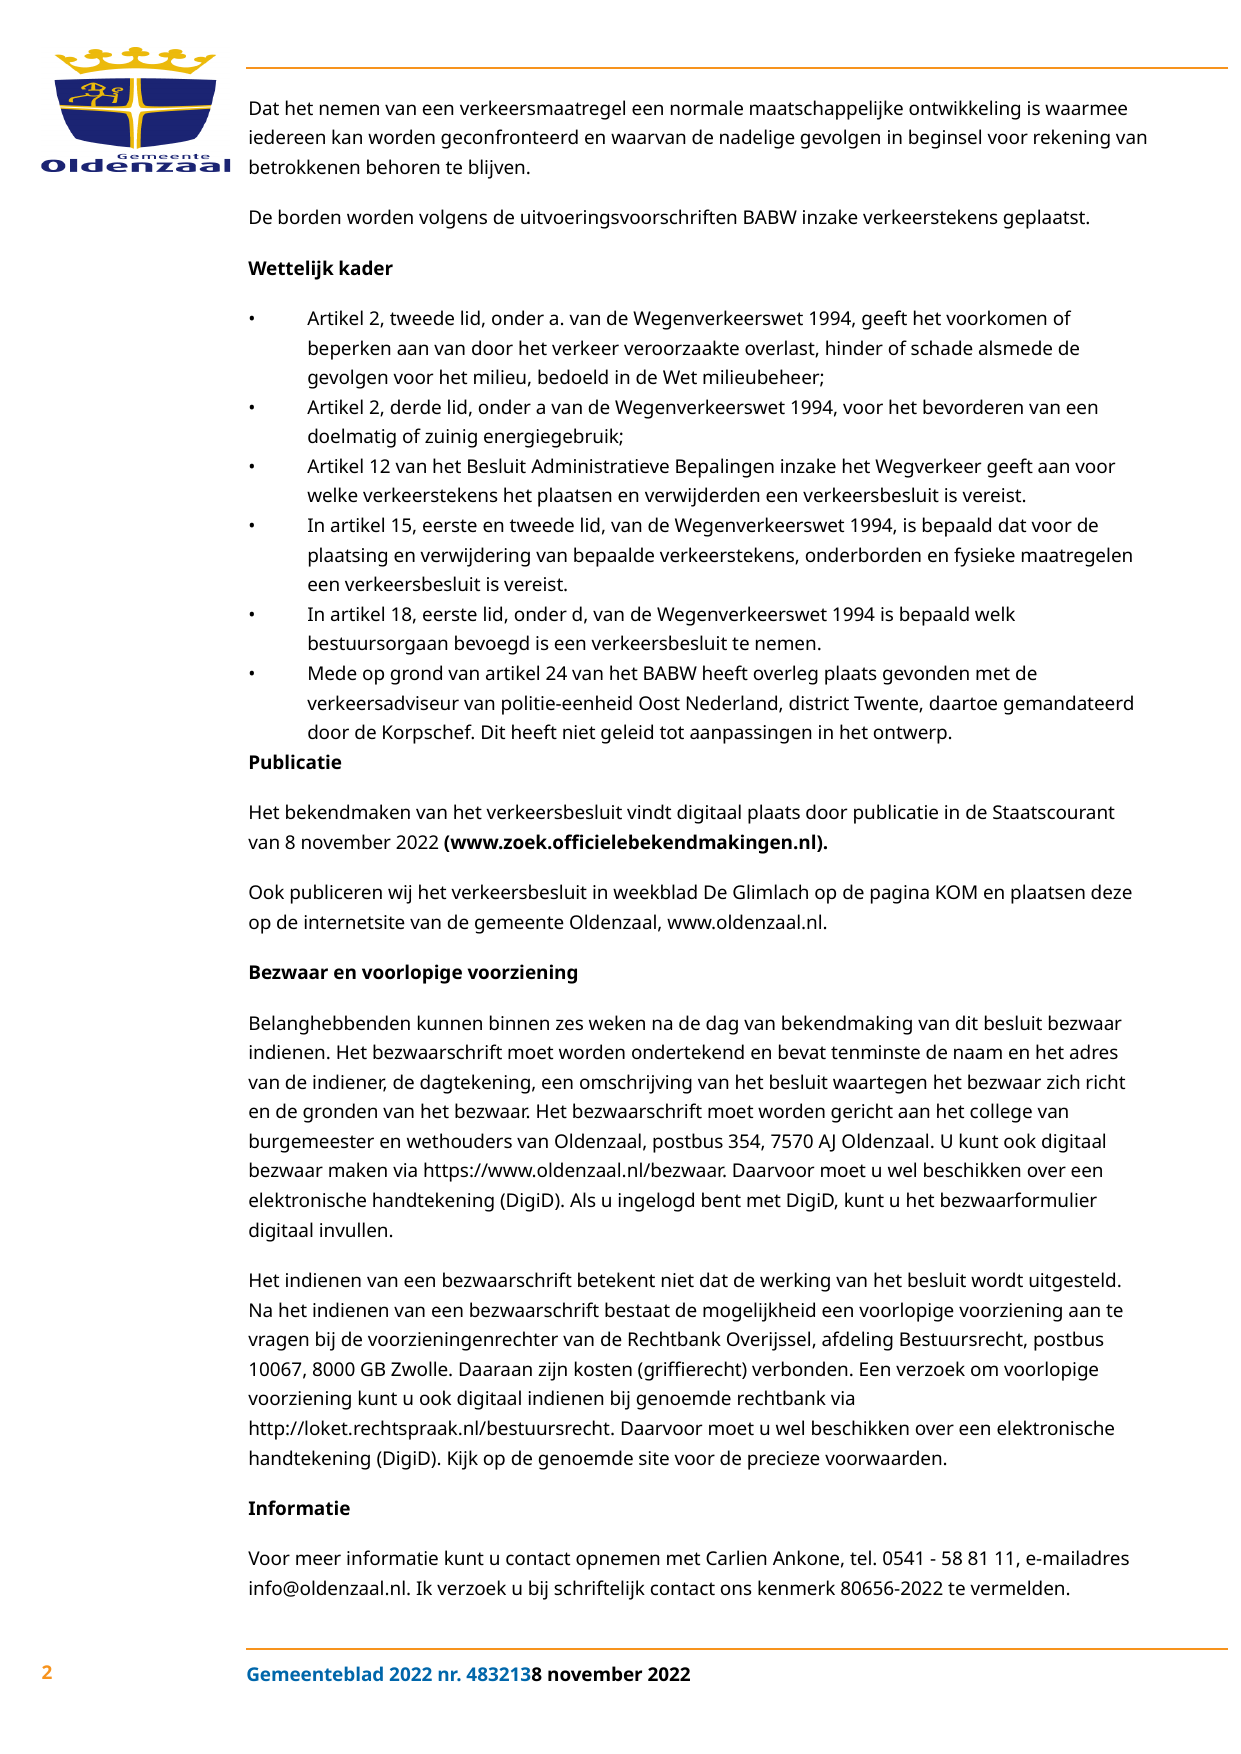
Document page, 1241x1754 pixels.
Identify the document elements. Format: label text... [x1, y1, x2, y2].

list Artikel 2, derde lid, onder a van de Wegenverkeerswet 1994, voor het bevorderen van een doelmatig of zuinig energiegebruik; [248, 394, 1152, 449]
text Informatie [248, 1495, 1152, 1521]
text Het bekendmaken van het verkeersbesluit vindt digitaal plaats door publicatie in de Staatscourant van 8 november 2022 (www.zoek.officielebekendmakingen.nl). [248, 799, 1152, 855]
text De borden worden volgens de uitvoeringsvoorschriften BABW inzake verkeerstekens geplaatst. [248, 204, 1152, 230]
text Ook publiceren wij het verkeersbesluit in weekblad De Glimlach op de pagina KOM en plaatsen deze op de internetsite van de gemeente Oldenzaal, www.oldenzaal.nl. [248, 879, 1152, 935]
text Dat het nemen van een verkeersmaatregel een normale maatschappelijke ontwikkeling is waarmee iedereen kan worden geconfronteerd en waarvan de nadelige gevolgen in beginsel voor rekening van betrokkenen behoren te blijven. [248, 95, 1152, 180]
list Artikel 2, tweede lid, onder a. van de Wegenverkeerswet 1994, geeft het voorkomen of beperken aan van door het verkeer veroorzaakte overlast, hinder of schade alsmede de gevolgen voor het milieu, bedoeld in de Wet milieubeheer; [248, 305, 1152, 390]
text Voor meer informatie kunt u contact opnemen met Carlien Ankone, tel. 0541 - 58 81 11, e-mailadres info@oldenzaal.nl. Ik verzoek u bij schriftelijk contact ons kenmerk 80656-2022 te vermelden. [248, 1546, 1152, 1601]
list In artikel 15, eerste en tweede lid, van de Wegenverkeerswet 1994, is bepaald dat voor de plaatsing en verwijdering van bepaalde verkeerstekens, onderborden en fysieke maatregelen een verkeersbesluit is vereist. [248, 512, 1152, 597]
picture [41, 47, 231, 172]
text Het indienen van een bezwaarschrift betekent niet dat de werking van het besluit wordt uitgesteld. Na het indienen van een bezwaarschrift bestaat de mogelijkheid een voorlopige voorziening aan te vragen bij de voorzieningenrechter van de Rechtbank Overijssel, afdeling Bestuursrecht, postbus 10067, 8000 GB Zwolle. Daaraan zijn kosten (griffierecht) verbonden. Een verzoek om voorlopige voorziening kunt u ook digitaal indienen bij genoemde rechtbank via http://loket.rechtspraak.nl/bestuursrecht. Daarvoor moet u wel beschikken over een elektronische handtekening (DigiD). Kijk op de genoemde site voor de precieze voorwaarden. [248, 1267, 1152, 1471]
text Belanghebbenden kunnen binnen zes weken na de dag van bekendmaking van dit besluit bezwaar indienen. Het bezwaarschrift moet worden ondertekend en bevat tenminste de naam en het adres van de indiener, de dagtekening, een omschrijving van het besluit waartegen het bezwaar zich richt en de gronden van het bezwaar. Het bezwaarschrift moet worden gericht aan het college van burgemeester en wethouders van Oldenzaal, postbus 354, 7570 AJ Oldenzaal. U kunt ook digitaal bezwaar maken via https://www.oldenzaal.nl/bezwaar. Daarvoor moet u wel beschikken over een elektronische handtekening (DigiD). Als u ingelogd bent met DigiD, kunt u het bezwaarformulier digitaal invullen. [248, 1010, 1152, 1243]
list In artikel 18, eerste lid, onder d, van de Wegenverkeerswet 1994 is bepaald welk bestuursorgaan bevoegd is een verkeersbesluit te nemen. [248, 601, 1152, 656]
text Publicatie [248, 749, 1152, 775]
list Artikel 12 van het Besluit Administratieve Bepalingen inzake het Wegverkeer geeft aan voor welke verkeerstekens het plaatsen en verwijderden een verkeersbesluit is vereist. [248, 453, 1152, 508]
list Mede op grond van artikel 24 van het BABW heeft overleg plaats gevonden met de verkeersadviseur van politie-eenheid Oost Nederland, district Twente, daartoe gemandateerd door de Korpschef. Dit heeft niet geleid tot aanpassingen in het ontwerp. [248, 660, 1152, 745]
text Wettelijk kader [248, 255, 1152, 281]
text Bezwaar en voorlopige voorziening [248, 959, 1152, 985]
